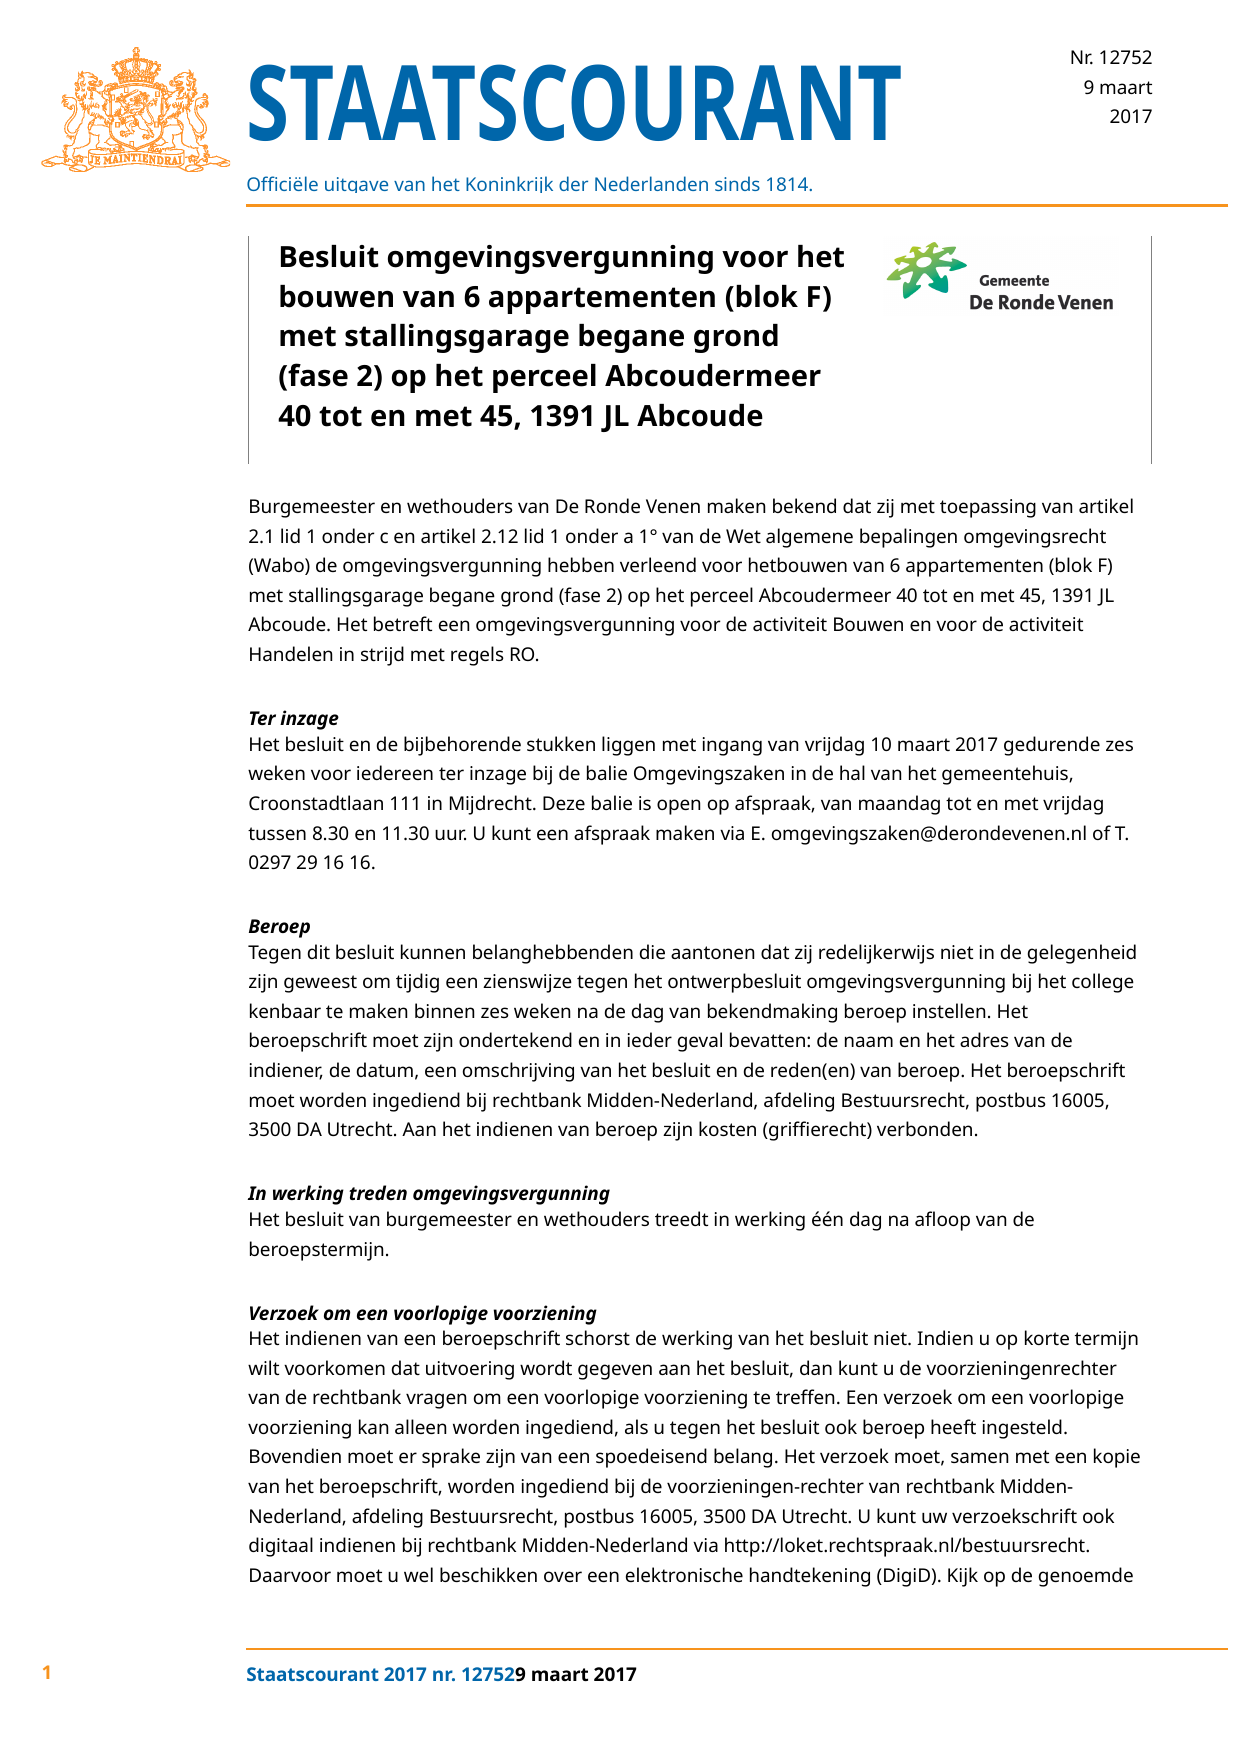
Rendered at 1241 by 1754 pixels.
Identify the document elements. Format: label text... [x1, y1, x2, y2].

text Het besluit van burgemeester en wethouders treedt in werking één dag na afloop van de beroepstermijn. [248, 1206, 1152, 1261]
text Ter inzage [248, 705, 1152, 731]
picture [882, 236, 1119, 316]
text Verzoek om een voorlopige voorziening [248, 1300, 1152, 1325]
text Het besluit en de bijbehorende stukken liggen met ingang van vrijdag 10 maart 2017 gedurende zes weken voor iedereen ter inzage bij de balie Omgevingszaken in de hal van het gemeentehuis, Croonstadtlaan 111 in Mijdrecht. Deze balie is open op afspraak, van maandag tot en met vrijdag tussen 8.30 en 11.30 uur. U kunt een afspraak maken via E. omgevingszaken@derondevenen.nl of T. 0297 29 16 16. [248, 731, 1152, 875]
text Beroep [248, 913, 1152, 939]
text In werking treden omgevingsvergunning [248, 1180, 1152, 1206]
picture [41, 47, 231, 172]
text Tegen dit besluit kunnen belanghebbenden die aantonen dat zij redelijkerwijs niet in de gelegenheid zijn geweest om tijdig een zienswijze tegen het ontwerpbesluit omgevingsvergunning bij het college kenbaar te maken binnen zes weken na de dag van bekendmaking beroep instellen. Het beroepschrift moet zijn ondertekend en in ieder geval bevatten: de naam en het adres van de indiener, de datum, een omschrijving van het besluit en de reden(en) van beroep. Het beroepschrift moet worden ingediend bij rechtbank Midden-Nederland, afdeling Bestuursrecht, postbus 16005, 3500 DA Utrecht. Aan het indienen van beroep zijn kosten (griffierecht) verbonden. [248, 939, 1152, 1142]
text Burgemeester en wethouders van De Ronde Venen maken bekend dat zij met toepassing van artikel 2.1 lid 1 onder c en artikel 2.12 lid 1 onder a 1° van de Wet algemene bepalingen omgevingsrecht (Wabo) de omgevingsvergunning hebben verleend voor hetbouwen van 6 appartementen (blok F) met stallingsgarage begane grond (fase 2) op het perceel Abcoudermeer 40 tot en met 45, 1391 JL Abcoude. Het betreft een omgevingsvergunning voor de activiteit Bouwen en voor de activiteit Handelen in strijd met regels RO. [248, 493, 1152, 667]
text Het indienen van een beroepschrift schorst de werking van het besluit niet. Indien u op korte termijn wilt voorkomen dat uitvoering wordt gegeven aan het besluit, dan kunt u de voorzieningenrechter van de rechtbank vragen om een voorlopige voorziening te treffen. Een verzoek om een voorlopige voorziening kan alleen worden ingediend, als u tegen het besluit ook beroep heeft ingesteld. Bovendien moet er sprake zijn van een spoedeisend belang. Het verzoek moet, samen met een kopie van het beroepschrift, worden ingediend bij de voorzieningen-rechter van rechtbank Midden-Nederland, afdeling Bestuursrecht, postbus 16005, 3500 DA Utrecht. U kunt uw verzoekschrift ook digitaal indienen bij rechtbank Midden-Nederland via http://loket.rechtspraak.nl/bestuursrecht. Daarvoor moet u wel beschikken over een elektronische handtekening (DigiD). Kijk op de genoemde [248, 1325, 1152, 1588]
table_header [850, 236, 1151, 464]
table_header Besluit omgevingsvergunning voor het bouwen van 6 appartementen (blok F) met stallingsgarage begane grond (fase 2) op het perceel Abcoudermeer 40 tot en met 45, 1391 JL Abcoude [249, 236, 850, 464]
